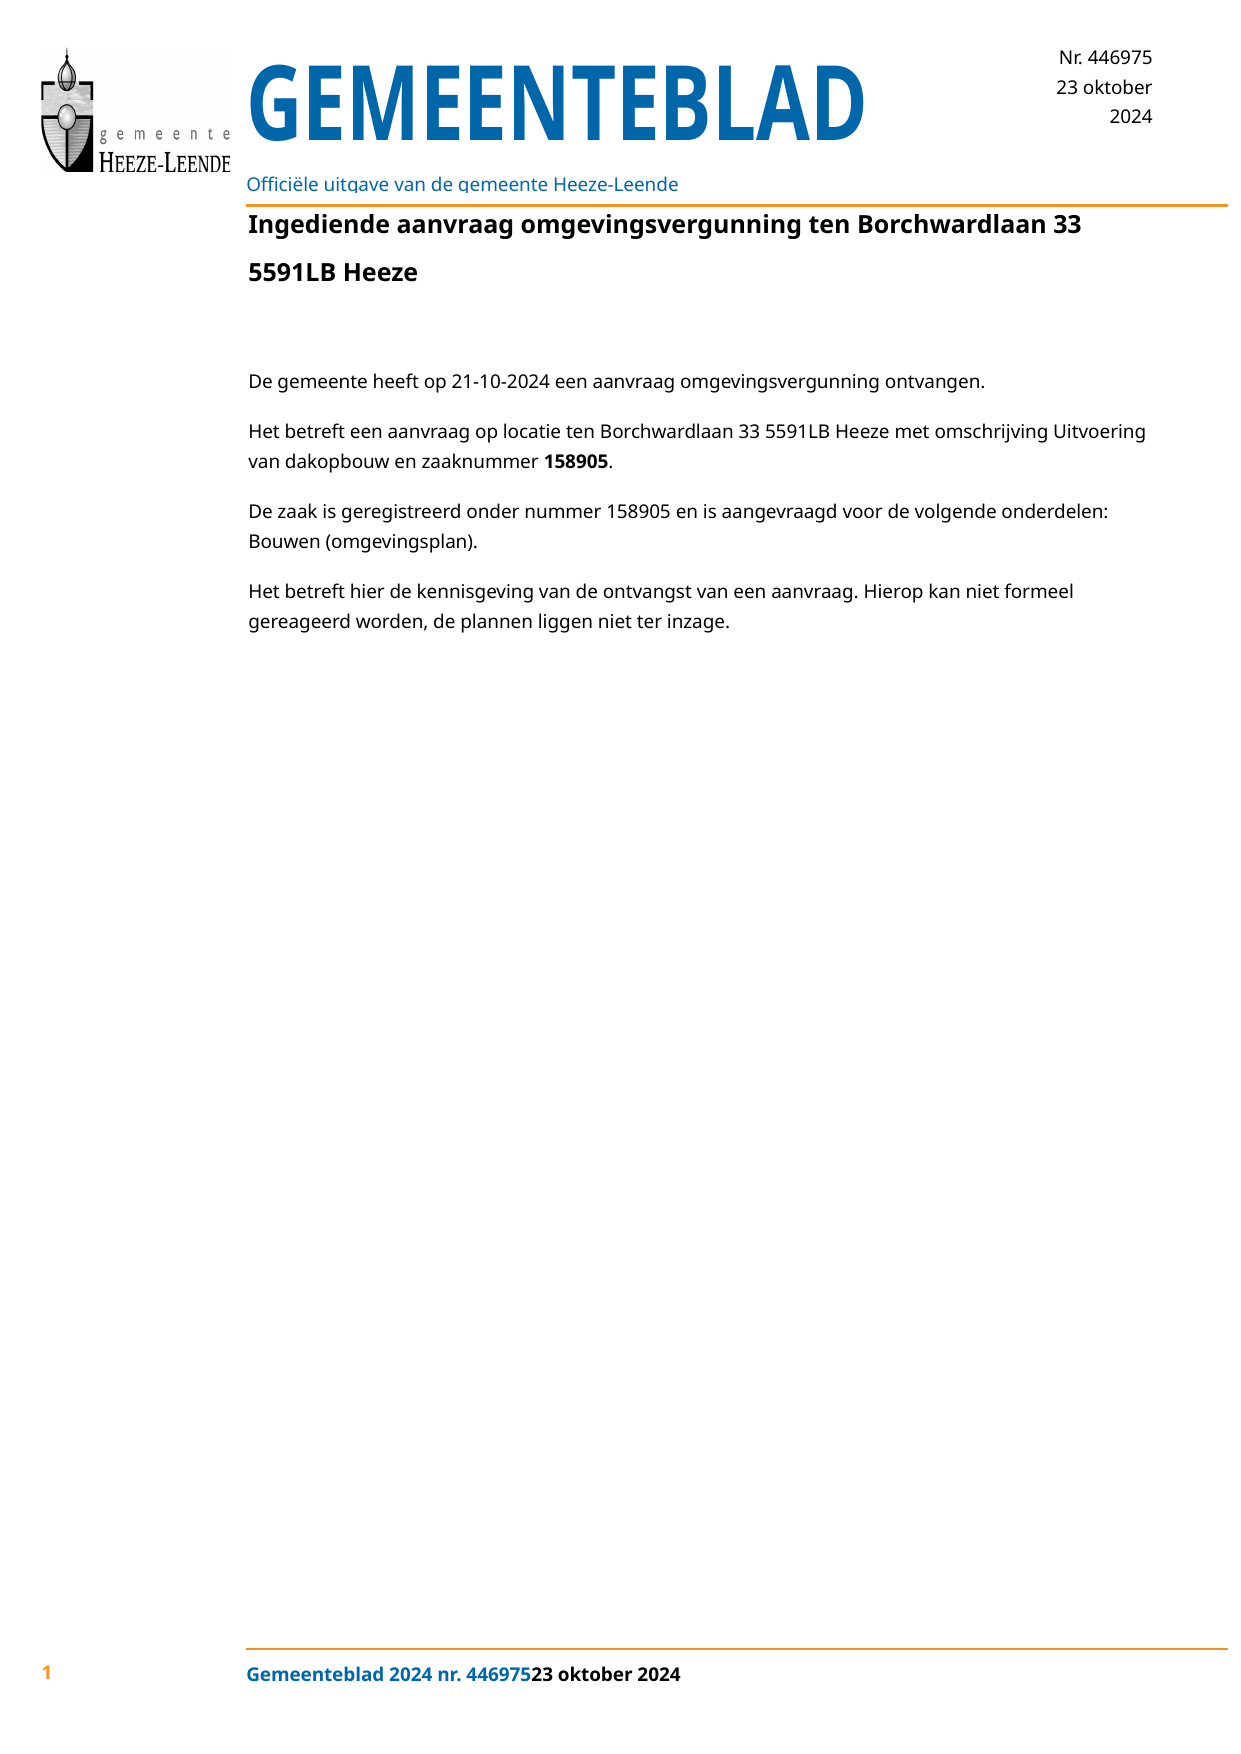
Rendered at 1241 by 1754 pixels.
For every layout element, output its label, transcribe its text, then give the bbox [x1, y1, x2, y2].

text Het betreft hier de kennisgeving van de ontvangst van een aanvraag. Hierop kan niet formeel gereageerd worden, de plannen liggen niet ter inzage. [248, 579, 1152, 634]
text Het betreft een aanvraag op locatie ten Borchwardlaan 33 5591LB Heeze met omschrijving Uitvoering van dakopbouw en zaaknummer 158905. [248, 419, 1152, 474]
text Ingediende aanvraag omgevingsvergunning ten Borchwardlaan 33 5591LB Heeze [248, 207, 1152, 288]
picture [41, 47, 231, 172]
text De zaak is geregistreerd onder nummer 158905 en is aangevraagd voor de volgende onderdelen: Bouwen (omgevingsplan). [248, 499, 1152, 554]
text De gemeente heeft op 21-10-2024 een aanvraag omgevingsvergunning ontvangen. [248, 368, 1152, 394]
